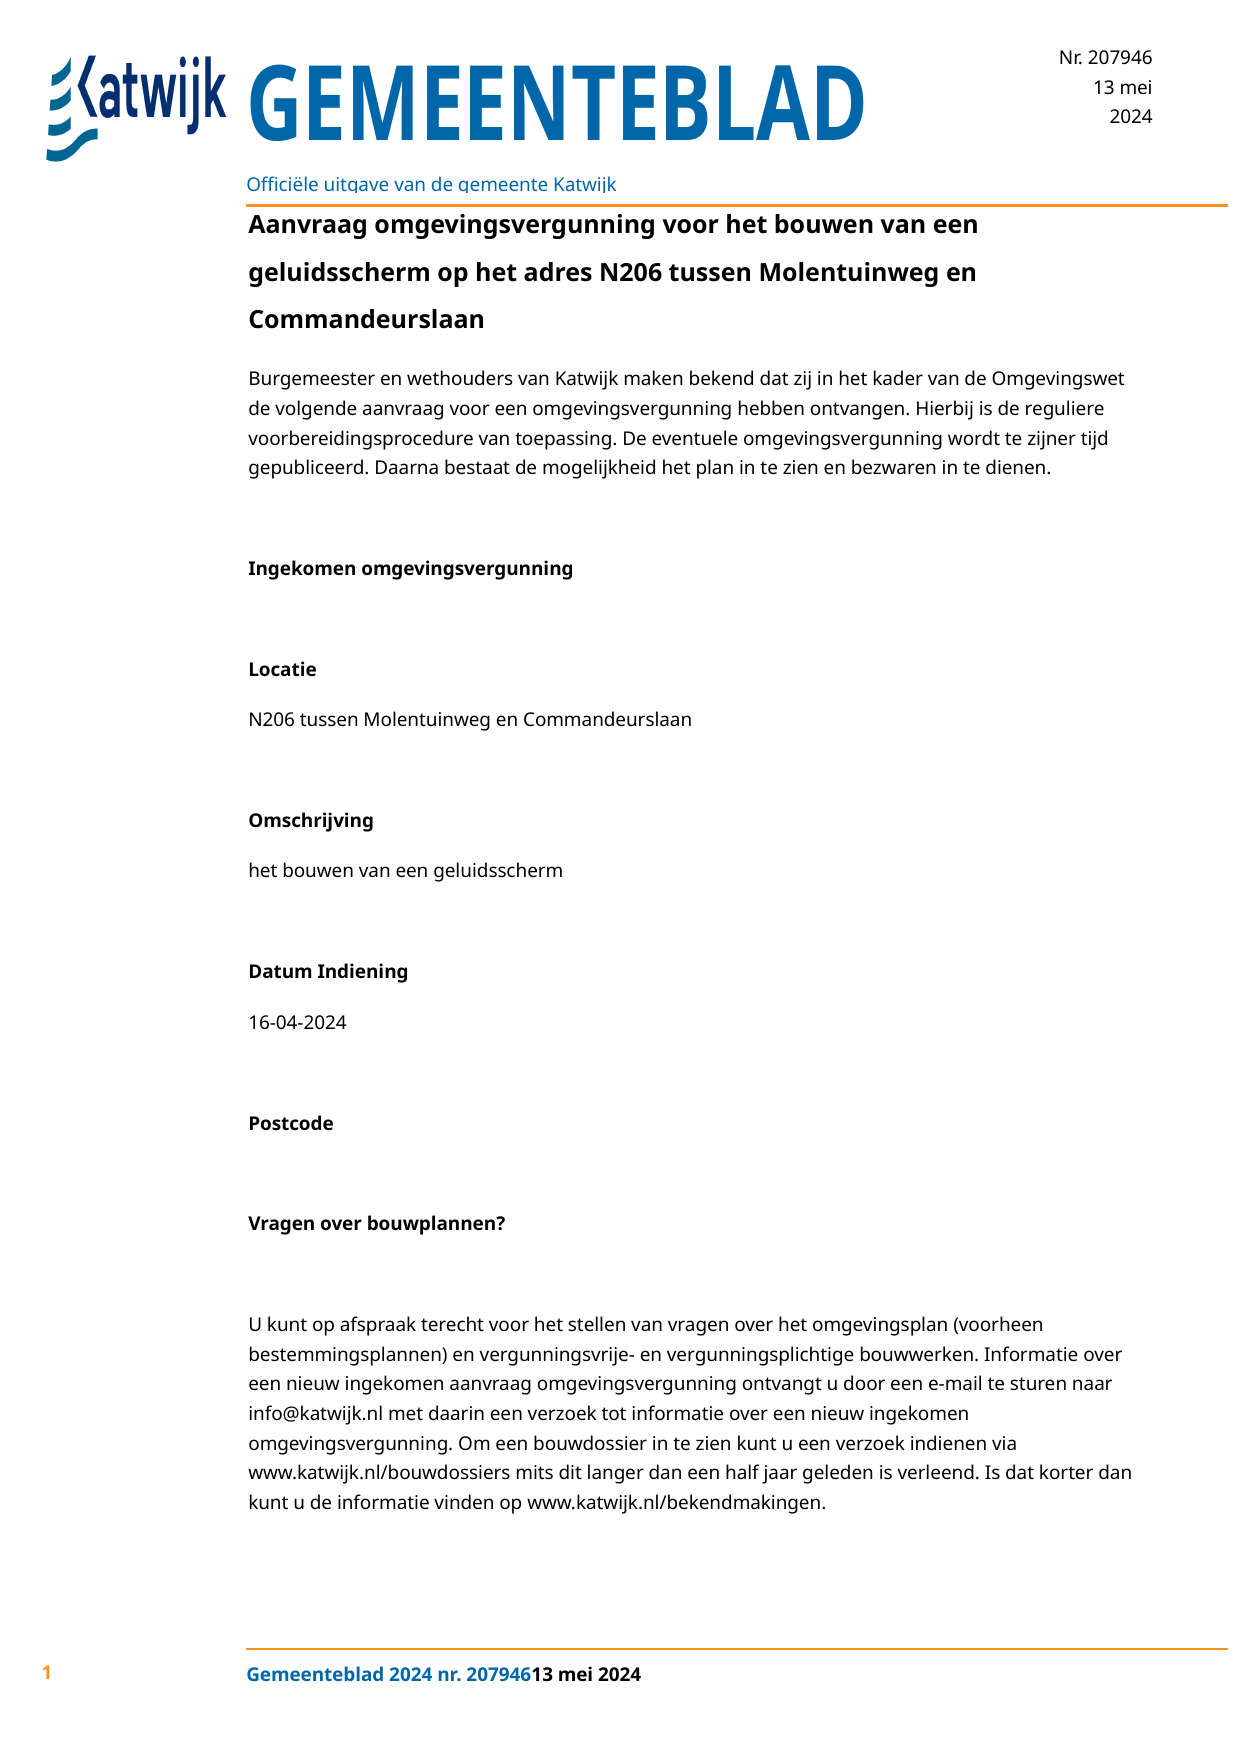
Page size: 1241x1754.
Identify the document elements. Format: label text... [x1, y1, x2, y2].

text Aanvraag omgevingsvergunning voor het bouwen van een geluidsscherm op het adres N206 tussen Molentuinweg en Commandeurslaan [248, 207, 1152, 336]
text Locatie [248, 656, 1152, 682]
picture [41, 47, 231, 172]
text Omschrijving [248, 807, 1152, 833]
text het bouwen van een geluidsscherm [248, 858, 1152, 883]
text Vragen over bouwplannen? [248, 1211, 1152, 1236]
text Ingekomen omgevingsvergunning [248, 555, 1152, 581]
text Postcode [248, 1110, 1152, 1135]
text N206 tussen Molentuinweg en Commandeurslaan [248, 706, 1152, 732]
text Burgemeester en wethouders van Katwijk maken bekend dat zij in het kader van de Omgevingswet de volgende aanvraag voor een omgevingsvergunning hebben ontvangen. Hierbij is de reguliere voorbereidingsprocedure van toepassing. De eventuele omgevingsvergunning wordt te zijner tijd gepubliceerd. Daarna bestaat de mogelijkheid het plan in te zien en bezwaren in te dienen. [248, 366, 1152, 480]
text 16-04-2024 [248, 1009, 1152, 1034]
text U kunt op afspraak terecht voor het stellen van vragen over het omgevingsplan (voorheen bestemmingsplannen) en vergunningsvrije- en vergunningsplichtige bouwwerken. Informatie over een nieuw ingekomen aanvraag omgevingsvergunning ontvangt u door een e-mail te sturen naar info@katwijk.nl met daarin een verzoek tot informatie over een nieuw ingekomen omgevingsvergunning. Om een bouwdossier in te zien kunt u een verzoek indienen via www.katwijk.nl/bouwdossiers mits dit langer dan een half jaar geleden is verleend. Is dat korter dan kunt u de informatie vinden op www.katwijk.nl/bekendmakingen. [248, 1311, 1152, 1514]
text Datum Indiening [248, 958, 1152, 984]
